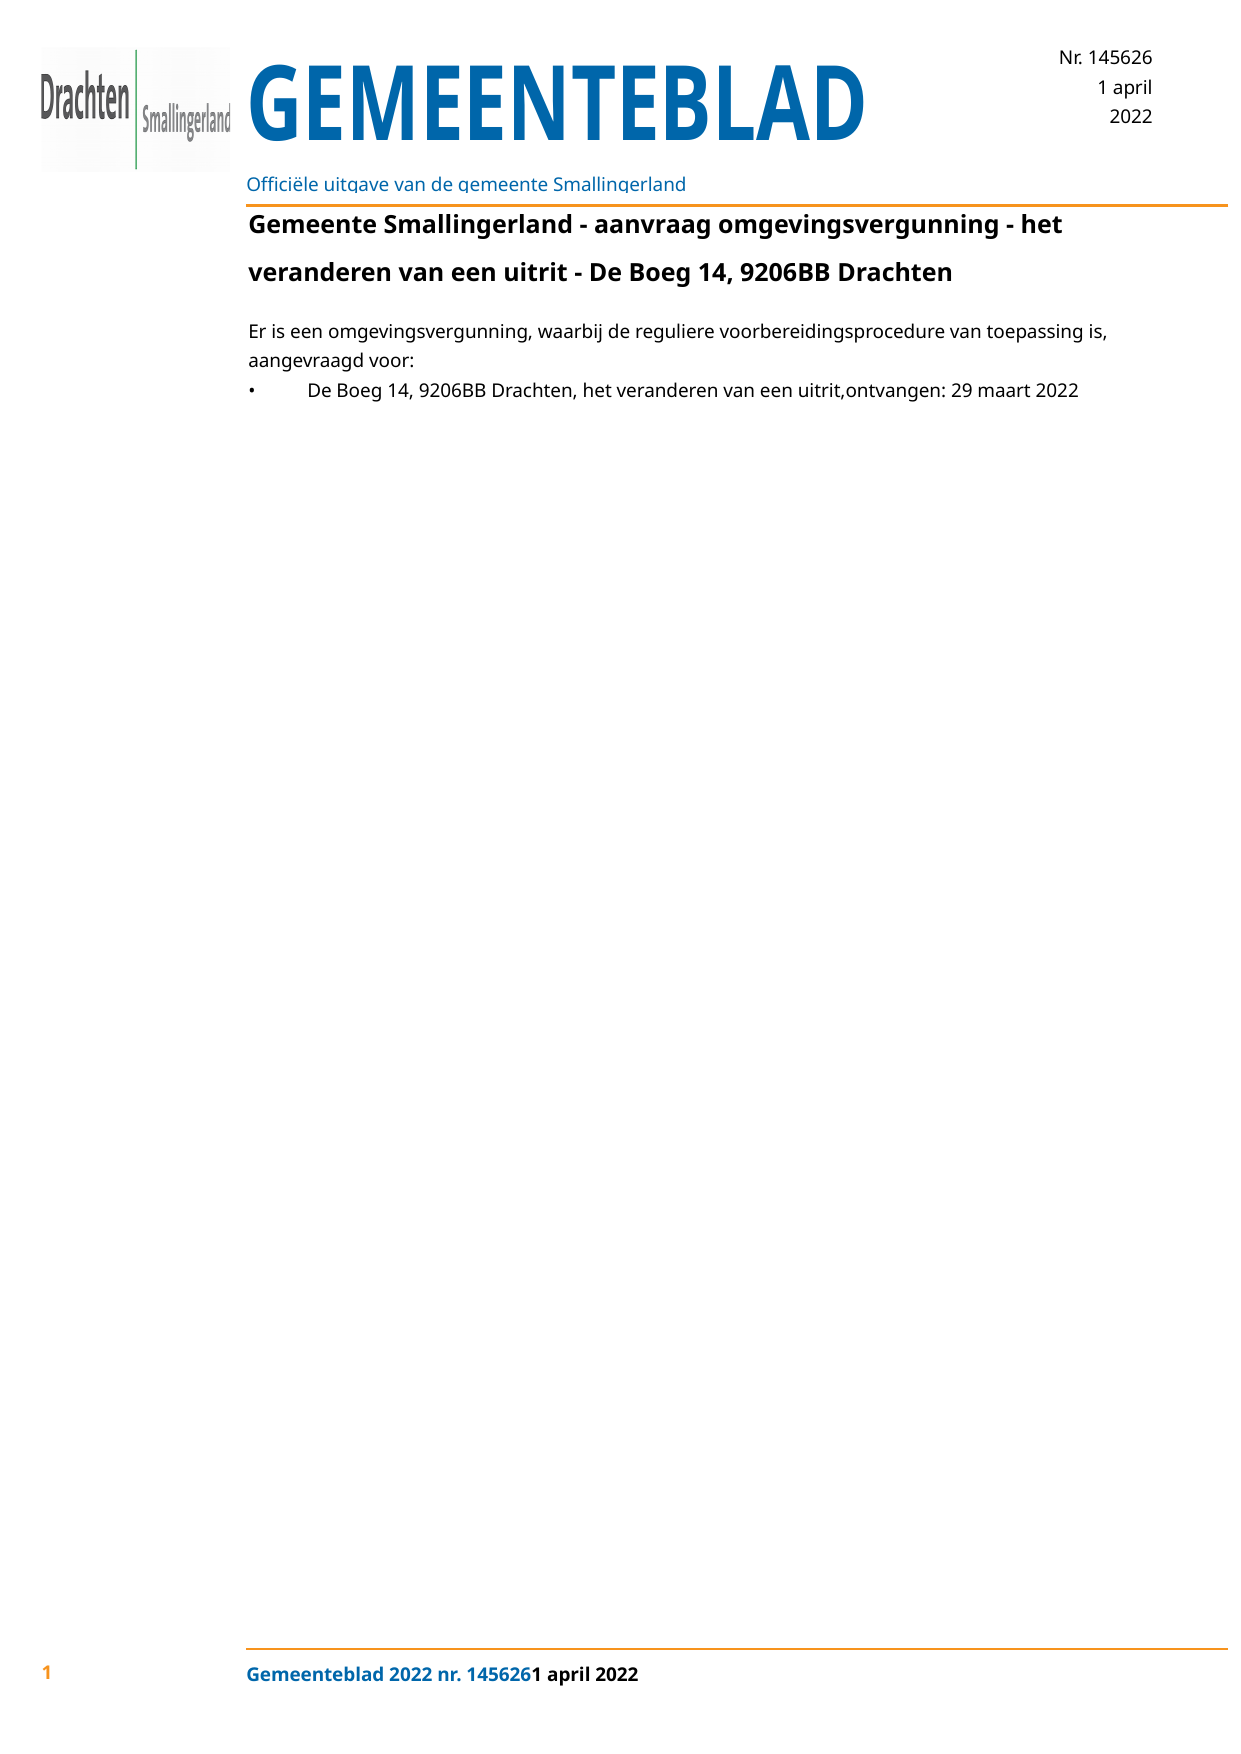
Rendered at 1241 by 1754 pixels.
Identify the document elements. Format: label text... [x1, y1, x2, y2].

text Gemeente Smallingerland - aanvraag omgevingsvergunning - het veranderen van een uitrit - De Boeg 14, 9206BB Drachten [248, 207, 1152, 288]
text Er is een omgevingsvergunning, waarbij de reguliere voorbereidingsprocedure van toepassing is, aangevraagd voor: [248, 318, 1152, 373]
list De Boeg 14, 9206BB Drachten, het veranderen van een uitrit,ontvangen: 29 maart 2022 [248, 377, 1152, 403]
picture [41, 47, 231, 172]
